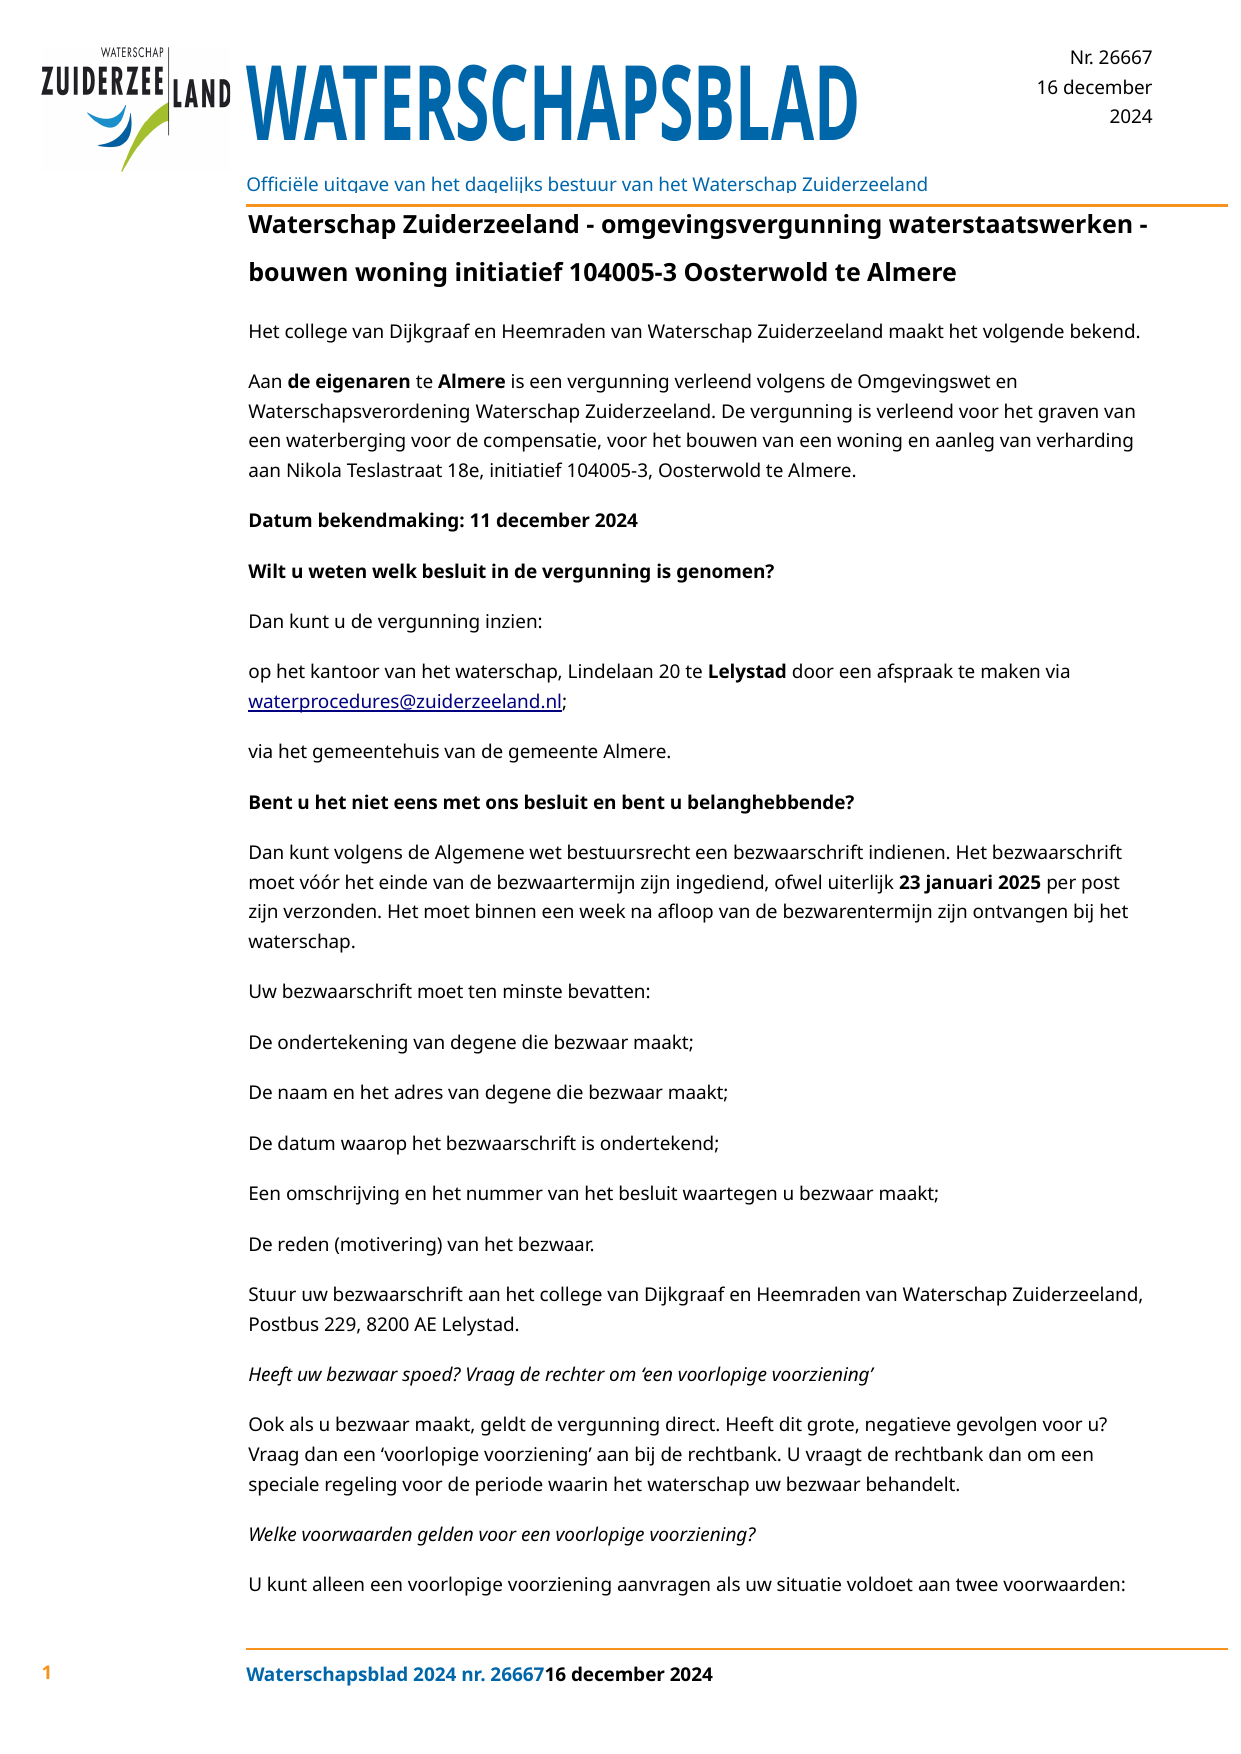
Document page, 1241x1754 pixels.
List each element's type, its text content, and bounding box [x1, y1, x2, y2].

text De naam en het adres van degene die bezwaar maakt; [248, 1079, 1152, 1105]
text Heeft uw bezwaar spoed? Vraag de rechter om ‘een voorlopige voorziening’ [248, 1361, 1152, 1387]
text Bent u het niet eens met ons besluit en bent u belanghebbende? [248, 789, 1152, 815]
text Wilt u weten welk besluit in de vergunning is genomen? [248, 558, 1152, 584]
text Het college van Dijkgraaf en Heemraden van Waterschap Zuiderzeeland maakt het volgende bekend. [248, 318, 1152, 344]
text Dan kunt volgens de Algemene wet bestuursrecht een bezwaarschrift indienen. Het bezwaarschrift moet vóór het einde van de bezwaartermijn zijn ingediend, ofwel uiterlijk 23 januari 2025 per post zijn verzonden. Het moet binnen een week na afloop van de bezwarentermijn zijn ontvangen bij het waterschap. [248, 839, 1152, 954]
text Stuur uw bezwaarschrift aan het college van Dijkgraaf en Heemraden van Waterschap Zuiderzeeland, Postbus 229, 8200 AE Lelystad. [248, 1281, 1152, 1337]
text Een omschrijving en het nummer van het besluit waartegen u bezwaar maakt; [248, 1180, 1152, 1206]
picture [41, 47, 231, 172]
text De ondertekening van degene die bezwaar maakt; [248, 1029, 1152, 1055]
text Welke voorwaarden gelden voor een voorlopige voorziening? [248, 1521, 1152, 1547]
text Aan de eigenaren te Almere is een vergunning verleend volgens de Omgevingswet en Waterschapsverordening Waterschap Zuiderzeeland. De vergunning is verleend voor het graven van een waterberging voor de compensatie, voor het bouwen van een woning en aanleg van verharding aan Nikola Teslastraat 18e, initiatief 104005-3, Oosterwold te Almere. [248, 368, 1152, 483]
text Uw bezwaarschrift moet ten minste bevatten: [248, 979, 1152, 1004]
text via het gemeentehuis van de gemeente Almere. [248, 739, 1152, 764]
text Ook als u bezwaar maakt, geldt de vergunning direct. Heeft dit grote, negatieve gevolgen voor u? Vraag dan een ‘voorlopige voorziening’ aan bij de rechtbank. U vraagt de rechtbank dan om een speciale regeling voor de periode waarin het waterschap uw bezwaar behandelt. [248, 1412, 1152, 1497]
text De datum waarop het bezwaarschrift is ondertekend; [248, 1130, 1152, 1156]
text U kunt alleen een voorlopige voorziening aanvragen als uw situatie voldoet aan twee voorwaarden: [248, 1572, 1152, 1597]
text op het kantoor van het waterschap, Lindelaan 20 te Lelystad door een afspraak te maken via waterprocedures@zuiderzeeland.nl; [248, 659, 1152, 714]
text Dan kunt u de vergunning inzien: [248, 608, 1152, 634]
text Datum bekendmaking: 11 december 2024 [248, 507, 1152, 533]
text De reden (motivering) van het bezwaar. [248, 1231, 1152, 1257]
text Waterschap Zuiderzeeland - omgevingsvergunning waterstaatswerken - bouwen woning initiatief 104005-3 Oosterwold te Almere [248, 207, 1152, 288]
